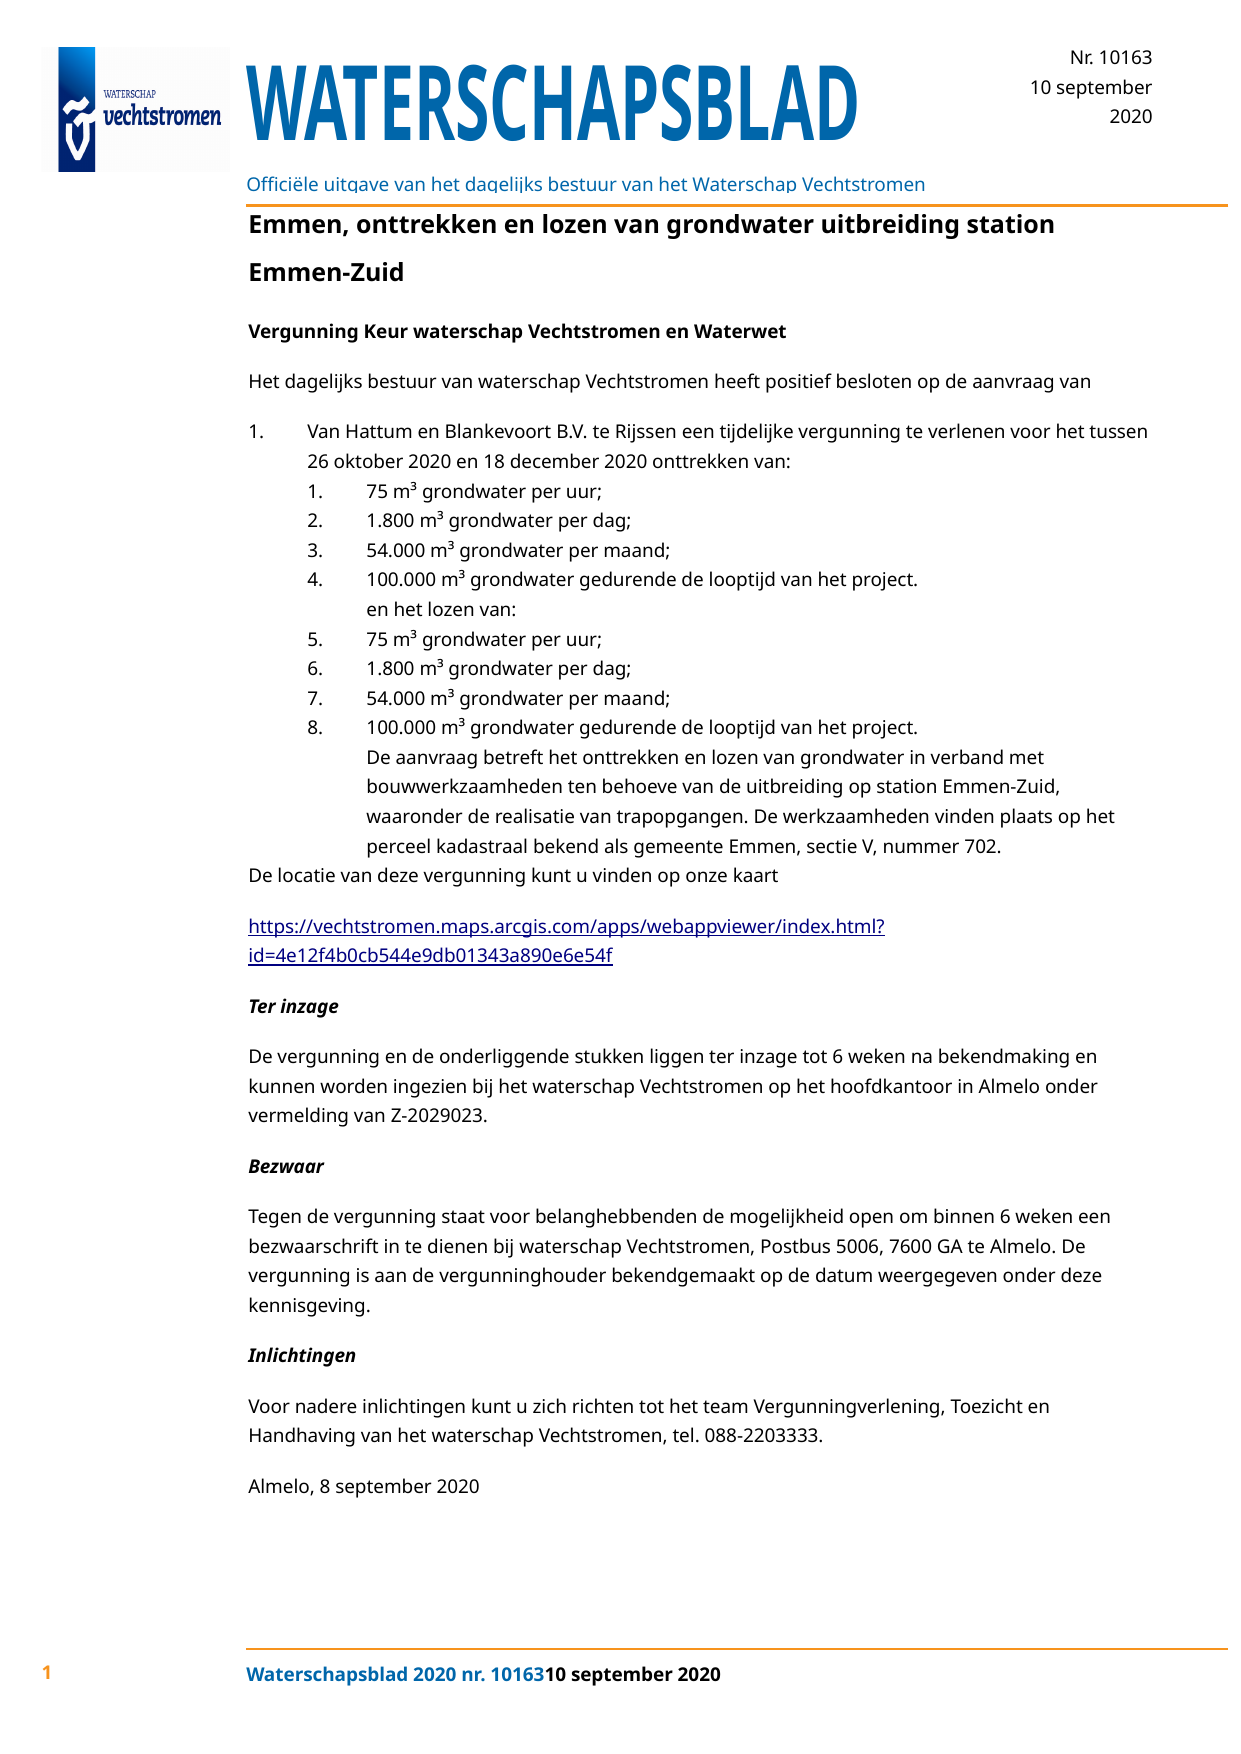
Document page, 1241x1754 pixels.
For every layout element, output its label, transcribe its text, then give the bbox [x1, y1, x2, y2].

list 75 m³ grondwater per uur; [307, 478, 1152, 504]
list 75 m³ grondwater per uur; [307, 626, 1152, 652]
text Ter inzage [248, 993, 1152, 1019]
list 100.000 m³ grondwater gedurende de looptijd van het project. [307, 714, 1152, 740]
text Emmen, onttrekken en lozen van grondwater uitbreiding station Emmen-Zuid [248, 207, 1152, 288]
text Voor nadere inlichtingen kunt u zich richten tot het team Vergunningverlening, Toezicht en Handhaving van het waterschap Vechtstromen, tel. 088-2203333. [248, 1393, 1152, 1448]
list 54.000 m³ grondwater per maand; [307, 537, 1152, 563]
text De vergunning en de onderliggende stukken liggen ter inzage tot 6 weken na bekendmaking en kunnen worden ingezien bij het waterschap Vechtstromen op het hoofdkantoor in Almelo onder vermelding van Z-2029023. [248, 1043, 1152, 1128]
list 1.800 m³ grondwater per dag; [307, 655, 1152, 681]
text Almelo, 8 september 2020 [248, 1473, 1152, 1499]
text Het dagelijks bestuur van waterschap Vechtstromen heeft positief besloten op de aanvraag van [248, 368, 1152, 394]
text Vergunning Keur waterschap Vechtstromen en Waterwet [248, 318, 1152, 344]
list en het lozen van: [307, 596, 1152, 622]
list De aanvraag betreft het onttrekken en lozen van grondwater in verband met bouwwerkzaamheden ten behoeve van de uitbreiding op station Emmen-Zuid, waaronder de realisatie van trapopgangen. De werkzaamheden vinden plaats op het perceel kadastraal bekend als gemeente Emmen, sectie V, nummer 702. [307, 744, 1152, 859]
text Tegen de vergunning staat voor belanghebbenden de mogelijkheid open om binnen 6 weken een bezwaarschrift in te dienen bij waterschap Vechtstromen, Postbus 5006, 7600 GA te Almelo. De vergunning is aan de vergunninghouder bekendgemaakt op de datum weergegeven onder deze kennisgeving. [248, 1203, 1152, 1318]
text Inlichtingen [248, 1342, 1152, 1368]
text Bezwaar [248, 1153, 1152, 1179]
text De locatie van deze vergunning kunt u vinden op onze kaart [248, 862, 1152, 888]
list 100.000 m³ grondwater gedurende de looptijd van het project. [307, 567, 1152, 592]
list Van Hattum en Blankevoort B.V. te Rijssen een tijdelijke vergunning te verlenen voor het tussen 26 oktober 2020 en 18 december 2020 onttrekken van: [248, 419, 1152, 474]
list 1.800 m³ grondwater per dag; [307, 507, 1152, 533]
text https://vechtstromen.maps.arcgis.com/apps/webappviewer/index.html?id=4e12f4b0cb544e9db01343a890e6e54f [248, 913, 1152, 968]
picture [41, 47, 231, 172]
list 54.000 m³ grondwater per maand; [307, 685, 1152, 711]
